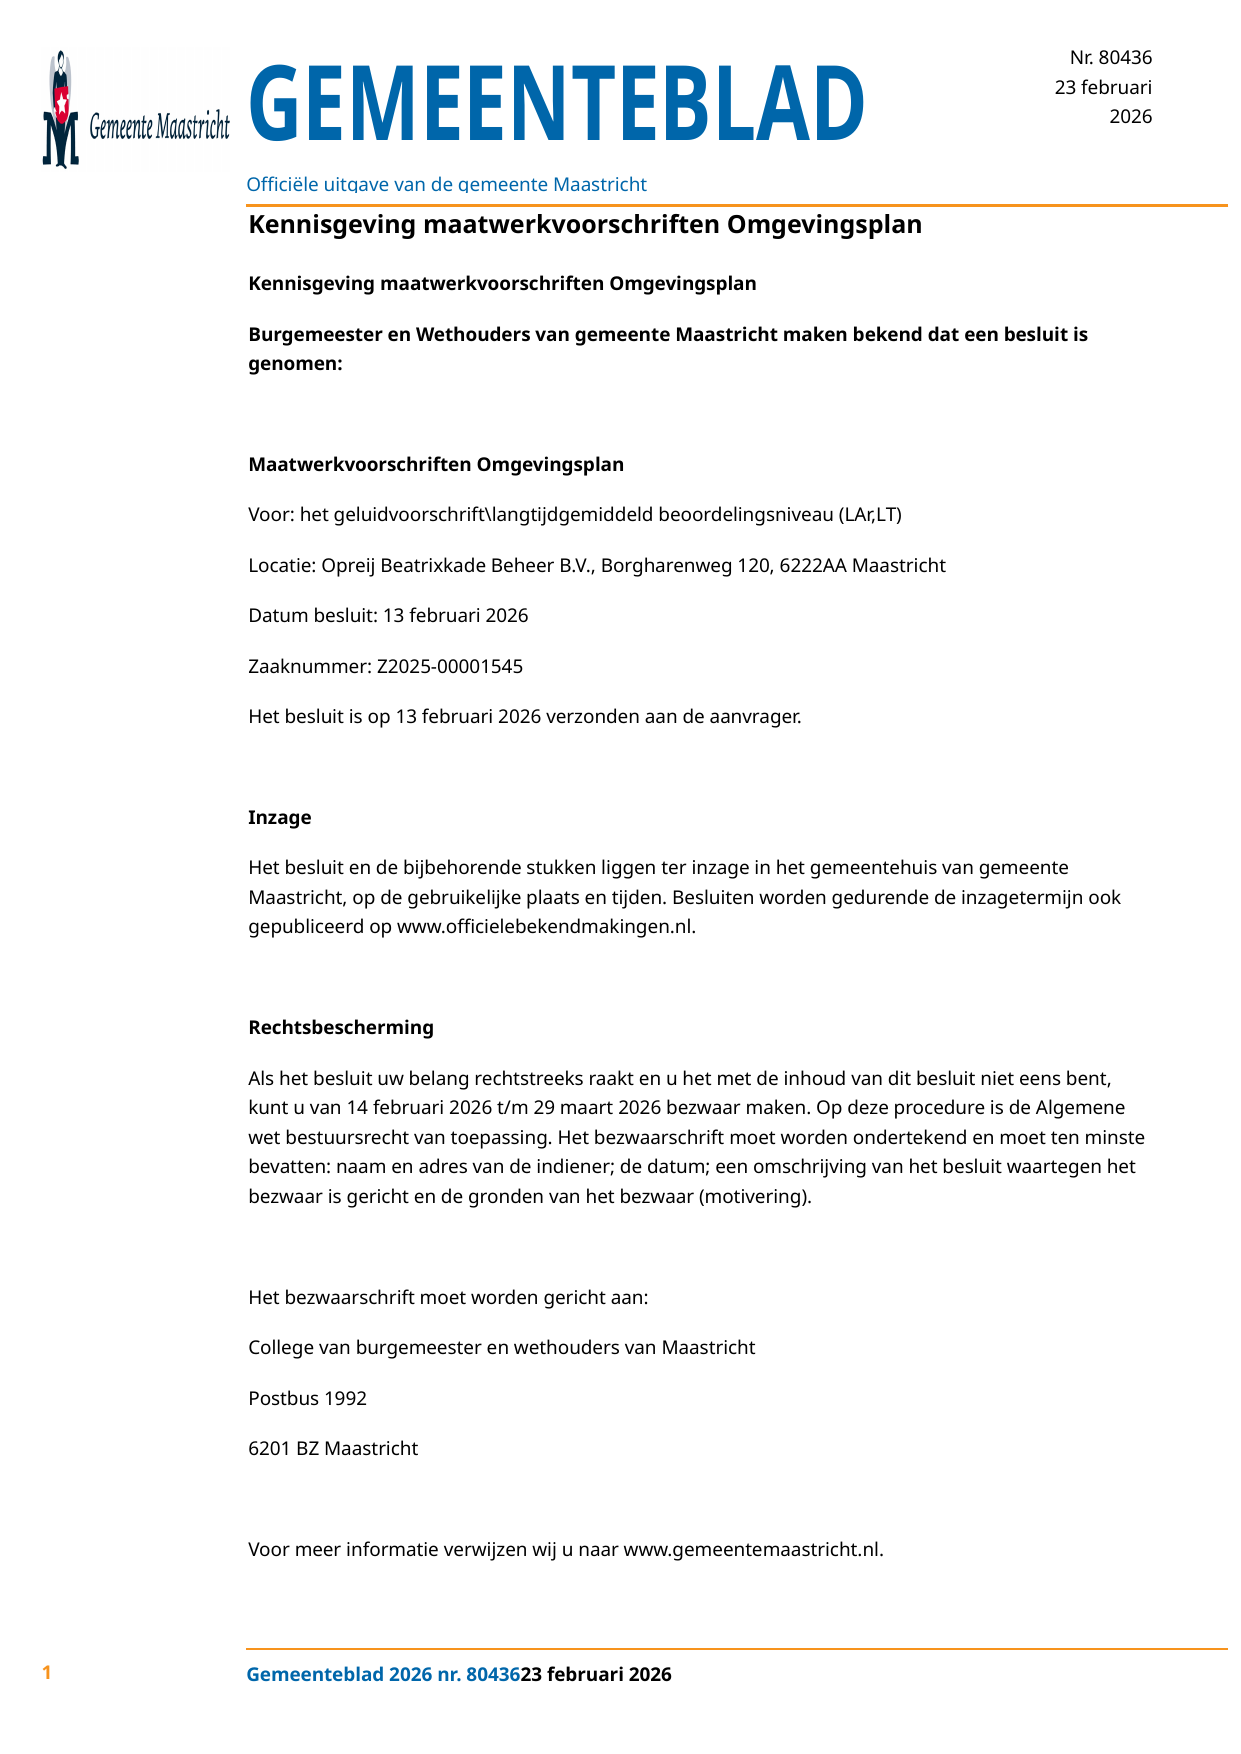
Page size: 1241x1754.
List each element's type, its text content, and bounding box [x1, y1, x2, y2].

text Het besluit en de bijbehorende stukken liggen ter inzage in het gemeentehuis van gemeente Maastricht, op de gebruikelijke plaats en tijden. Besluiten worden gedurende de inzagetermijn ook gepubliceerd op www.officielebekendmakingen.nl. [248, 854, 1152, 939]
text Voor: het geluidvoorschrift\langtijdgemiddeld beoordelingsniveau (LAr,LT) [248, 502, 1152, 527]
text Burgemeester en Wethouders van gemeente Maastricht maken bekend dat een besluit is genomen: [248, 321, 1152, 376]
text Het bezwaarschrift moet worden gericht aan: [248, 1284, 1152, 1310]
text Kennisgeving maatwerkvoorschriften Omgevingsplan [248, 207, 1152, 241]
text Maatwerkvoorschriften Omgevingsplan [248, 451, 1152, 477]
text 6201 BZ Maastricht [248, 1435, 1152, 1461]
picture [41, 47, 231, 172]
text Inzage [248, 804, 1152, 830]
text College van burgemeester en wethouders van Maastricht [248, 1334, 1152, 1360]
text Postbus 1992 [248, 1385, 1152, 1411]
text Rechtsbescherming [248, 1014, 1152, 1040]
text Zaaknummer: Z2025-00001545 [248, 653, 1152, 678]
text Voor meer informatie verwijzen wij u naar www.gemeentemaastricht.nl. [248, 1536, 1152, 1562]
text Het besluit is op 13 februari 2026 verzonden aan de aanvrager. [248, 703, 1152, 729]
text Locatie: Opreij Beatrixkade Beheer B.V., Borgharenweg 120, 6222AA Maastricht [248, 552, 1152, 578]
text Als het besluit uw belang rechtstreeks raakt en u het met de inhoud van dit besluit niet eens bent, kunt u van 14 februari 2026 t/m 29 maart 2026 bezwaar maken. Op deze procedure is de Algemene wet bestuursrecht van toepassing. Het bezwaarschrift moet worden ondertekend en moet ten minste bevatten: naam en adres van de indiener; de datum; een omschrijving van het besluit waartegen het bezwaar is gericht en de gronden van het bezwaar (motivering). [248, 1065, 1152, 1209]
text Kennisgeving maatwerkvoorschriften Omgevingsplan [248, 270, 1152, 296]
text Datum besluit: 13 februari 2026 [248, 602, 1152, 628]
